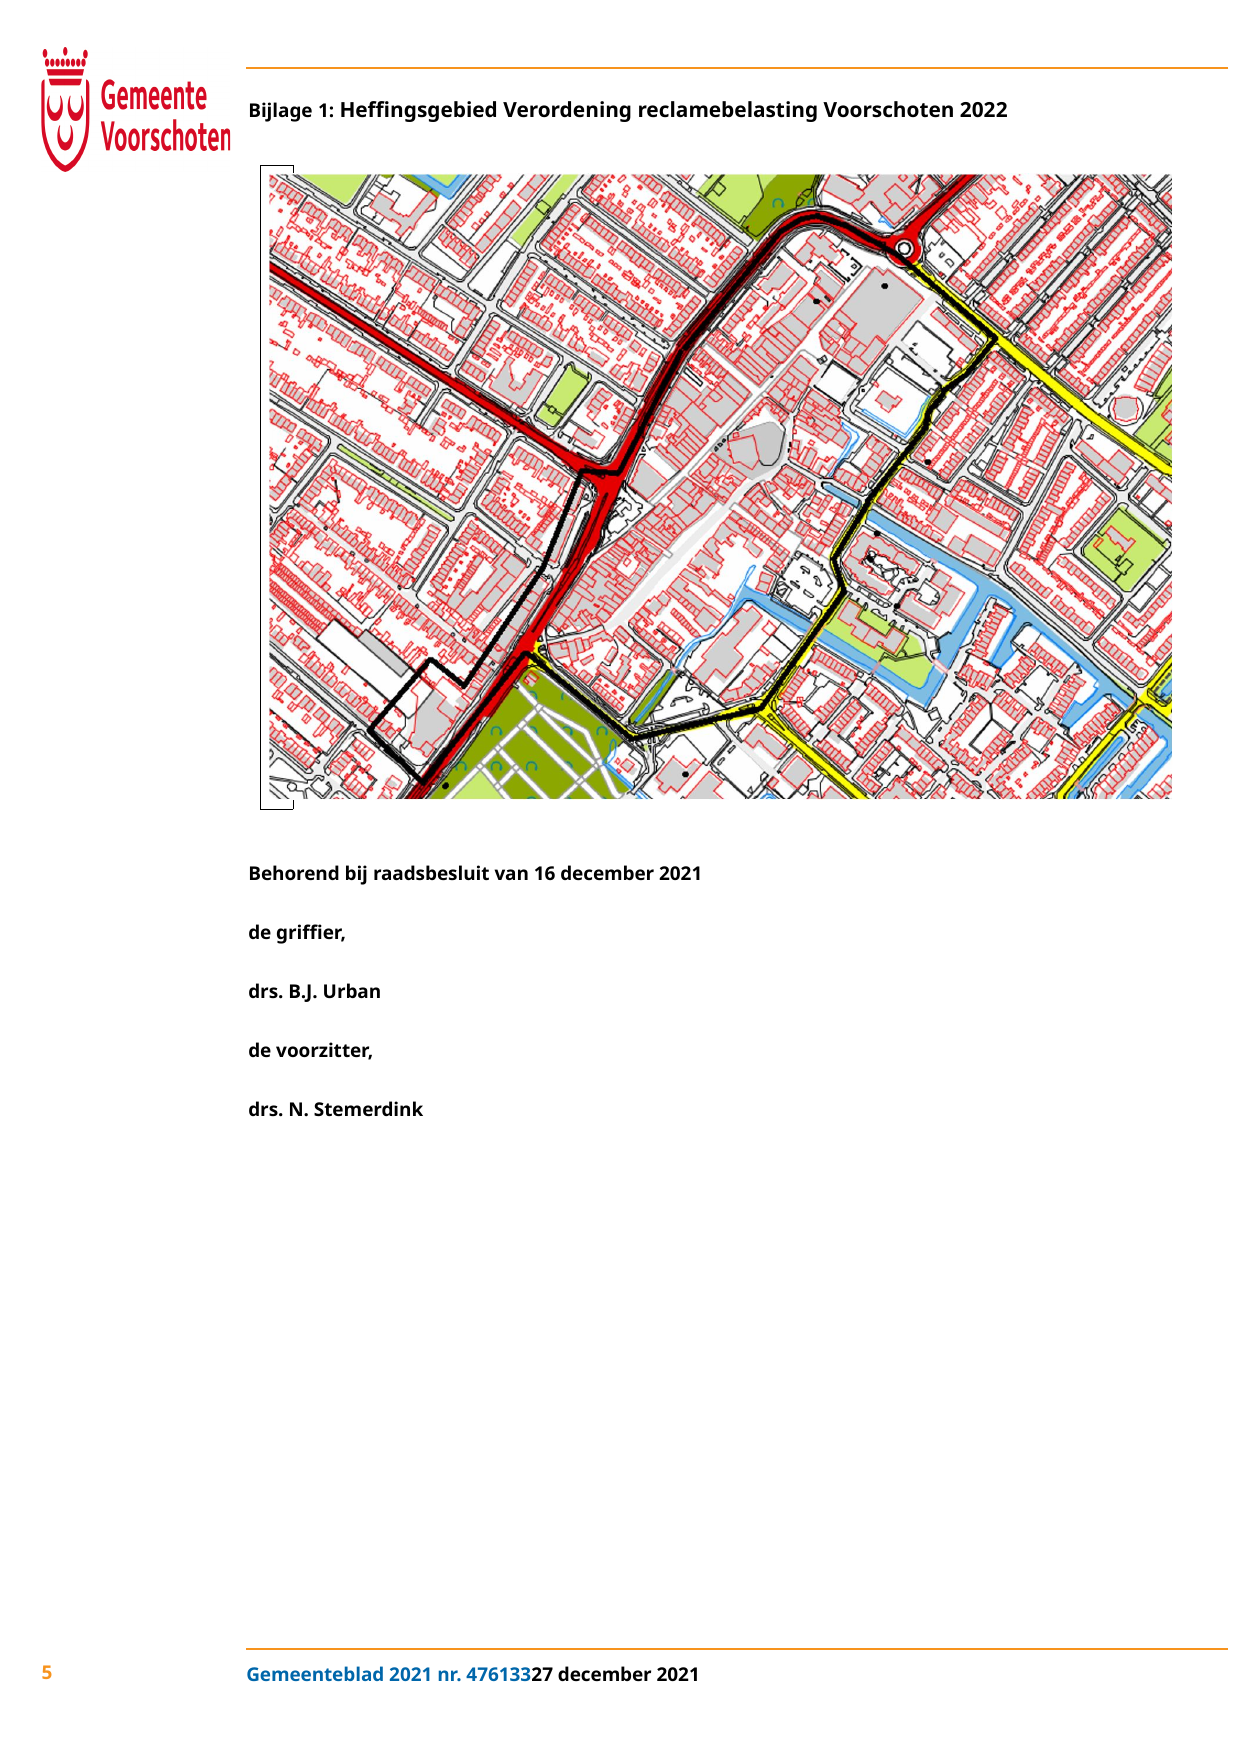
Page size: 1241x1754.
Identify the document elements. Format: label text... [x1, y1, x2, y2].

text drs. B.J. Urban [248, 978, 1152, 1004]
text Bijlage 1: Heffingsgebied Verordening reclamebelasting Voorschoten 2022 [248, 95, 1152, 123]
text drs. N. Stemerdink [248, 1097, 1152, 1122]
text de voorzitter, [248, 1037, 1152, 1063]
text Behorend bij raadsbesluit van 16 december 2021 [248, 860, 1152, 886]
picture [268, 173, 1173, 800]
picture [41, 47, 231, 172]
text de griffier, [248, 919, 1152, 945]
